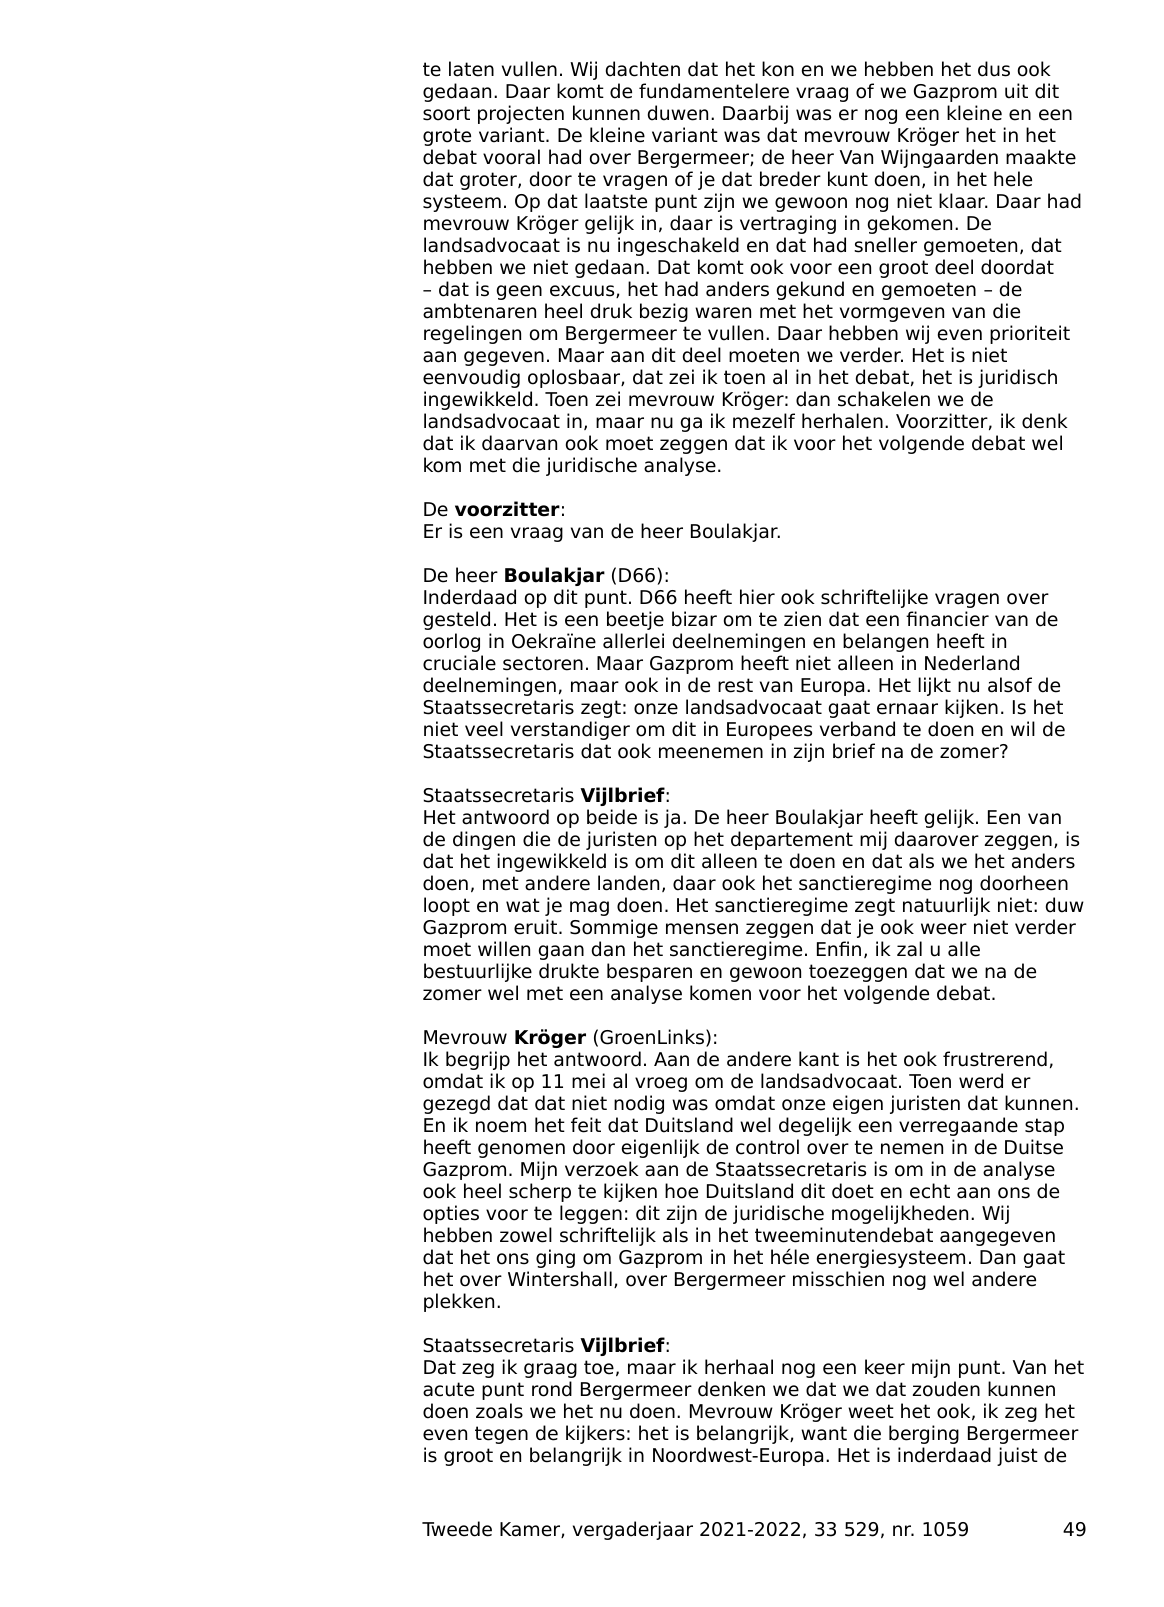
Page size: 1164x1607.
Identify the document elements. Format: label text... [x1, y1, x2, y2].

text Er is een vraag van de heer Boulakjar. [422, 521, 1087, 543]
text De heer Boulakjar (D66): [422, 565, 1087, 587]
text Inderdaad op dit punt. D66 heeft hier ook schriftelijke vragen over gesteld. Het is een beetje bizar om te zien dat een financier van de oorlog in Oekraïne allerlei deelnemingen en belangen heeft in cruciale sectoren. Maar Gazprom heeft niet alleen in Nederland deelnemingen, maar ook in de rest van Europa. Het lijkt nu alsof de Staatssecretaris zegt: onze landsadvocaat gaat ernaar kijken. Is het niet veel verstandiger om dit in Europees verband te doen en wil de Staatssecretaris dat ook meenemen in zijn brief na de zomer? [422, 587, 1087, 763]
text Het antwoord op beide is ja. De heer Boulakjar heeft gelijk. Een van de dingen die de juristen op het departement mij daarover zeggen, is dat het ingewikkeld is om dit alleen te doen en dat als we het anders doen, met andere landen, daar ook het sanctieregime nog doorheen loopt en wat je mag doen. Het sanctieregime zegt natuurlijk niet: duw Gazprom eruit. Sommige mensen zeggen dat je ook weer niet verder moet willen gaan dan het sanctieregime. Enfin, ik zal u alle bestuurlijke drukte besparen en gewoon toezeggen dat we na de zomer wel met een analyse komen voor het volgende debat. [422, 807, 1087, 1005]
text Dat zeg ik graag toe, maar ik herhaal nog een keer mijn punt. Van het acute punt rond Bergermeer denken we dat we dat zouden kunnen doen zoals we het nu doen. Mevrouw Kröger weet het ook, ik zeg het even tegen de kijkers: het is belangrijk, want die berging Bergermeer is groot en belangrijk in Noordwest-Europa. Het is inderdaad juist de [422, 1357, 1087, 1467]
text Mevrouw Kröger (GroenLinks): [422, 1027, 1087, 1049]
text te laten vullen. Wij dachten dat het kon en we hebben het dus ook gedaan. Daar komt de fundamentelere vraag of we Gazprom uit dit soort projecten kunnen duwen. Daarbij was er nog een kleine en een grote variant. De kleine variant was dat mevrouw Kröger het in het debat vooral had over Bergermeer; de heer Van Wijngaarden maakte dat groter, door te vragen of je dat breder kunt doen, in het hele systeem. Op dat laatste punt zijn we gewoon nog niet klaar. Daar had mevrouw Kröger gelijk in, daar is vertraging in gekomen. De landsadvocaat is nu ingeschakeld en dat had sneller gemoeten, dat hebben we niet gedaan. Dat komt ook voor een groot deel doordat – dat is geen excuus, het had anders gekund en gemoeten – de ambtenaren heel druk bezig waren met het vormgeven van die regelingen om Bergermeer te vullen. Daar hebben wij even prioriteit aan gegeven. Maar aan dit deel moeten we verder. Het is niet eenvoudig oplosbaar, dat zei ik toen al in het debat, het is juridisch ingewikkeld. Toen zei mevrouw Kröger: dan schakelen we de landsadvocaat in, maar nu ga ik mezelf herhalen. Voorzitter, ik denk dat ik daarvan ook moet zeggen dat ik voor het volgende debat wel kom met die juridische analyse. [422, 59, 1087, 477]
text De voorzitter: [422, 499, 1087, 521]
text Ik begrijp het antwoord. Aan de andere kant is het ook frustrerend, omdat ik op 11 mei al vroeg om de landsadvocaat. Toen werd er gezegd dat dat niet nodig was omdat onze eigen juristen dat kunnen. En ik noem het feit dat Duitsland wel degelijk een verregaande stap heeft genomen door eigenlijk de control over te nemen in de Duitse Gazprom. Mijn verzoek aan de Staatssecretaris is om in de analyse ook heel scherp te kijken hoe Duitsland dit doet en echt aan ons de opties voor te leggen: dit zijn de juridische mogelijkheden. Wij hebben zowel schriftelijk als in het tweeminutendebat aangegeven dat het ons ging om Gazprom in het héle energiesysteem. Dan gaat het over Wintershall, over Bergermeer misschien nog wel andere plekken. [422, 1049, 1087, 1313]
text Staatssecretaris Vijlbrief: [422, 785, 1087, 807]
text Staatssecretaris Vijlbrief: [422, 1335, 1087, 1357]
